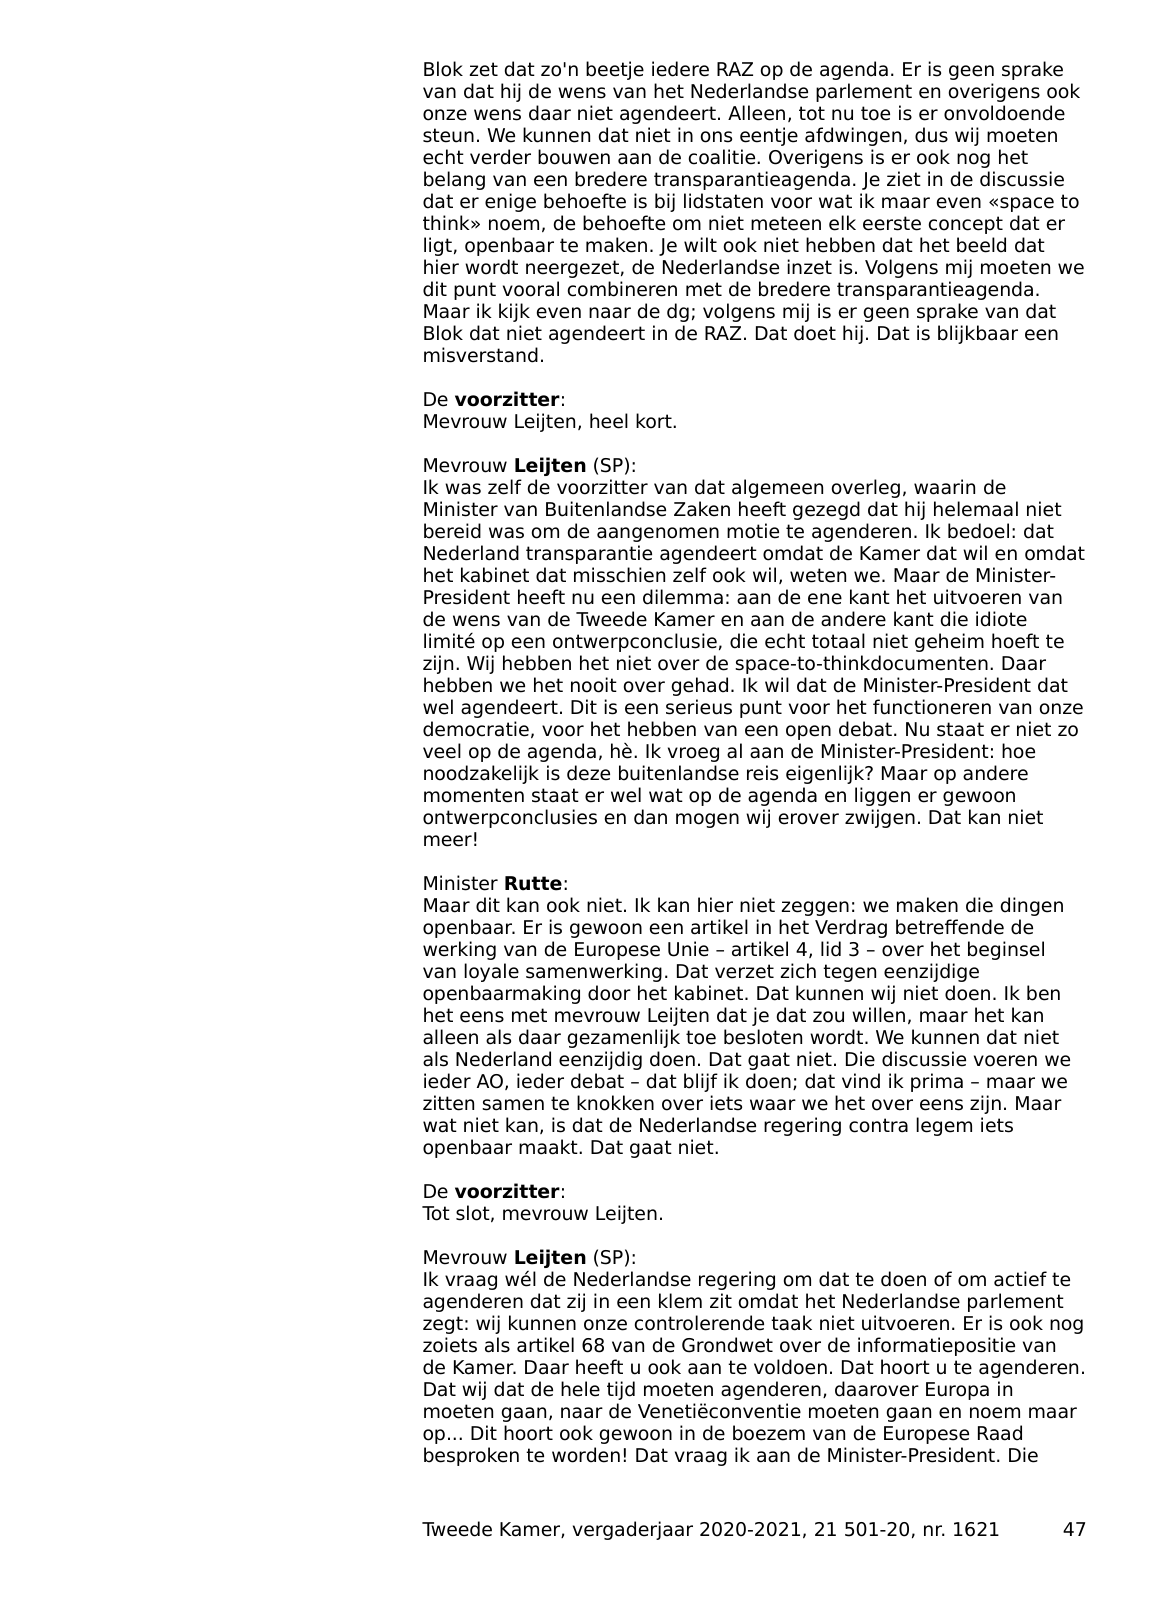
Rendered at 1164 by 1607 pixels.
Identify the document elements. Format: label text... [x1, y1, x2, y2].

text Tot slot, mevrouw Leijten. [422, 1203, 1087, 1225]
text Ik vraag wél de Nederlandse regering om dat te doen of om actief te agenderen dat zij in een klem zit omdat het Nederlandse parlement zegt: wij kunnen onze controlerende taak niet uitvoeren. Er is ook nog zoiets als artikel 68 van de Grondwet over de informatiepositie van de Kamer. Daar heeft u ook aan te voldoen. Dat hoort u te agenderen. Dat wij dat de hele tijd moeten agenderen, daarover Europa in moeten gaan, naar de Venetiëconventie moeten gaan en noem maar op... Dit hoort ook gewoon in de boezem van de Europese Raad besproken te worden! Dat vraag ik aan de Minister-President. Die [422, 1269, 1087, 1467]
text De voorzitter: [422, 389, 1087, 411]
text Mevrouw Leijten (SP): [422, 1247, 1087, 1269]
text Maar dit kan ook niet. Ik kan hier niet zeggen: we maken die dingen openbaar. Er is gewoon een artikel in het Verdrag betreffende de werking van de Europese Unie – artikel 4, lid 3 – over het beginsel van loyale samenwerking. Dat verzet zich tegen eenzijdige openbaarmaking door het kabinet. Dat kunnen wij niet doen. Ik ben het eens met mevrouw Leijten dat je dat zou willen, maar het kan alleen als daar gezamenlijk toe besloten wordt. We kunnen dat niet als Nederland eenzijdig doen. Dat gaat niet. Die discussie voeren we ieder AO, ieder debat – dat blijf ik doen; dat vind ik prima – maar we zitten samen te knokken over iets waar we het over eens zijn. Maar wat niet kan, is dat de Nederlandse regering contra legem iets openbaar maakt. Dat gaat niet. [422, 895, 1087, 1159]
text Minister Rutte: [422, 873, 1087, 895]
text Blok zet dat zo'n beetje iedere RAZ op de agenda. Er is geen sprake van dat hij de wens van het Nederlandse parlement en overigens ook onze wens daar niet agendeert. Alleen, tot nu toe is er onvoldoende steun. We kunnen dat niet in ons eentje afdwingen, dus wij moeten echt verder bouwen aan de coalitie. Overigens is er ook nog het belang van een bredere transparantieagenda. Je ziet in de discussie dat er enige behoefte is bij lidstaten voor wat ik maar even «space to think» noem, de behoefte om niet meteen elk eerste concept dat er ligt, openbaar te maken. Je wilt ook niet hebben dat het beeld dat hier wordt neergezet, de Nederlandse inzet is. Volgens mij moeten we dit punt vooral combineren met de bredere transparantieagenda. Maar ik kijk even naar de dg; volgens mij is er geen sprake van dat Blok dat niet agendeert in de RAZ. Dat doet hij. Dat is blijkbaar een misverstand. [422, 59, 1087, 367]
text Mevrouw Leijten, heel kort. [422, 411, 1087, 433]
text De voorzitter: [422, 1181, 1087, 1203]
text Ik was zelf de voorzitter van dat algemeen overleg, waarin de Minister van Buitenlandse Zaken heeft gezegd dat hij helemaal niet bereid was om de aangenomen motie te agenderen. Ik bedoel: dat Nederland transparantie agendeert omdat de Kamer dat wil en omdat het kabinet dat misschien zelf ook wil, weten we. Maar de Minister-President heeft nu een dilemma: aan de ene kant het uitvoeren van de wens van de Tweede Kamer en aan de andere kant die idiote limité op een ontwerpconclusie, die echt totaal niet geheim hoeft te zijn. Wij hebben het niet over de space-to-thinkdocumenten. Daar hebben we het nooit over gehad. Ik wil dat de Minister-President dat wel agendeert. Dit is een serieus punt voor het functioneren van onze democratie, voor het hebben van een open debat. Nu staat er niet zo veel op de agenda, hè. Ik vroeg al aan de Minister-President: hoe noodzakelijk is deze buitenlandse reis eigenlijk? Maar op andere momenten staat er wel wat op de agenda en liggen er gewoon ontwerpconclusies en dan mogen wij erover zwijgen. Dat kan niet meer! [422, 477, 1087, 851]
text Mevrouw Leijten (SP): [422, 455, 1087, 477]
